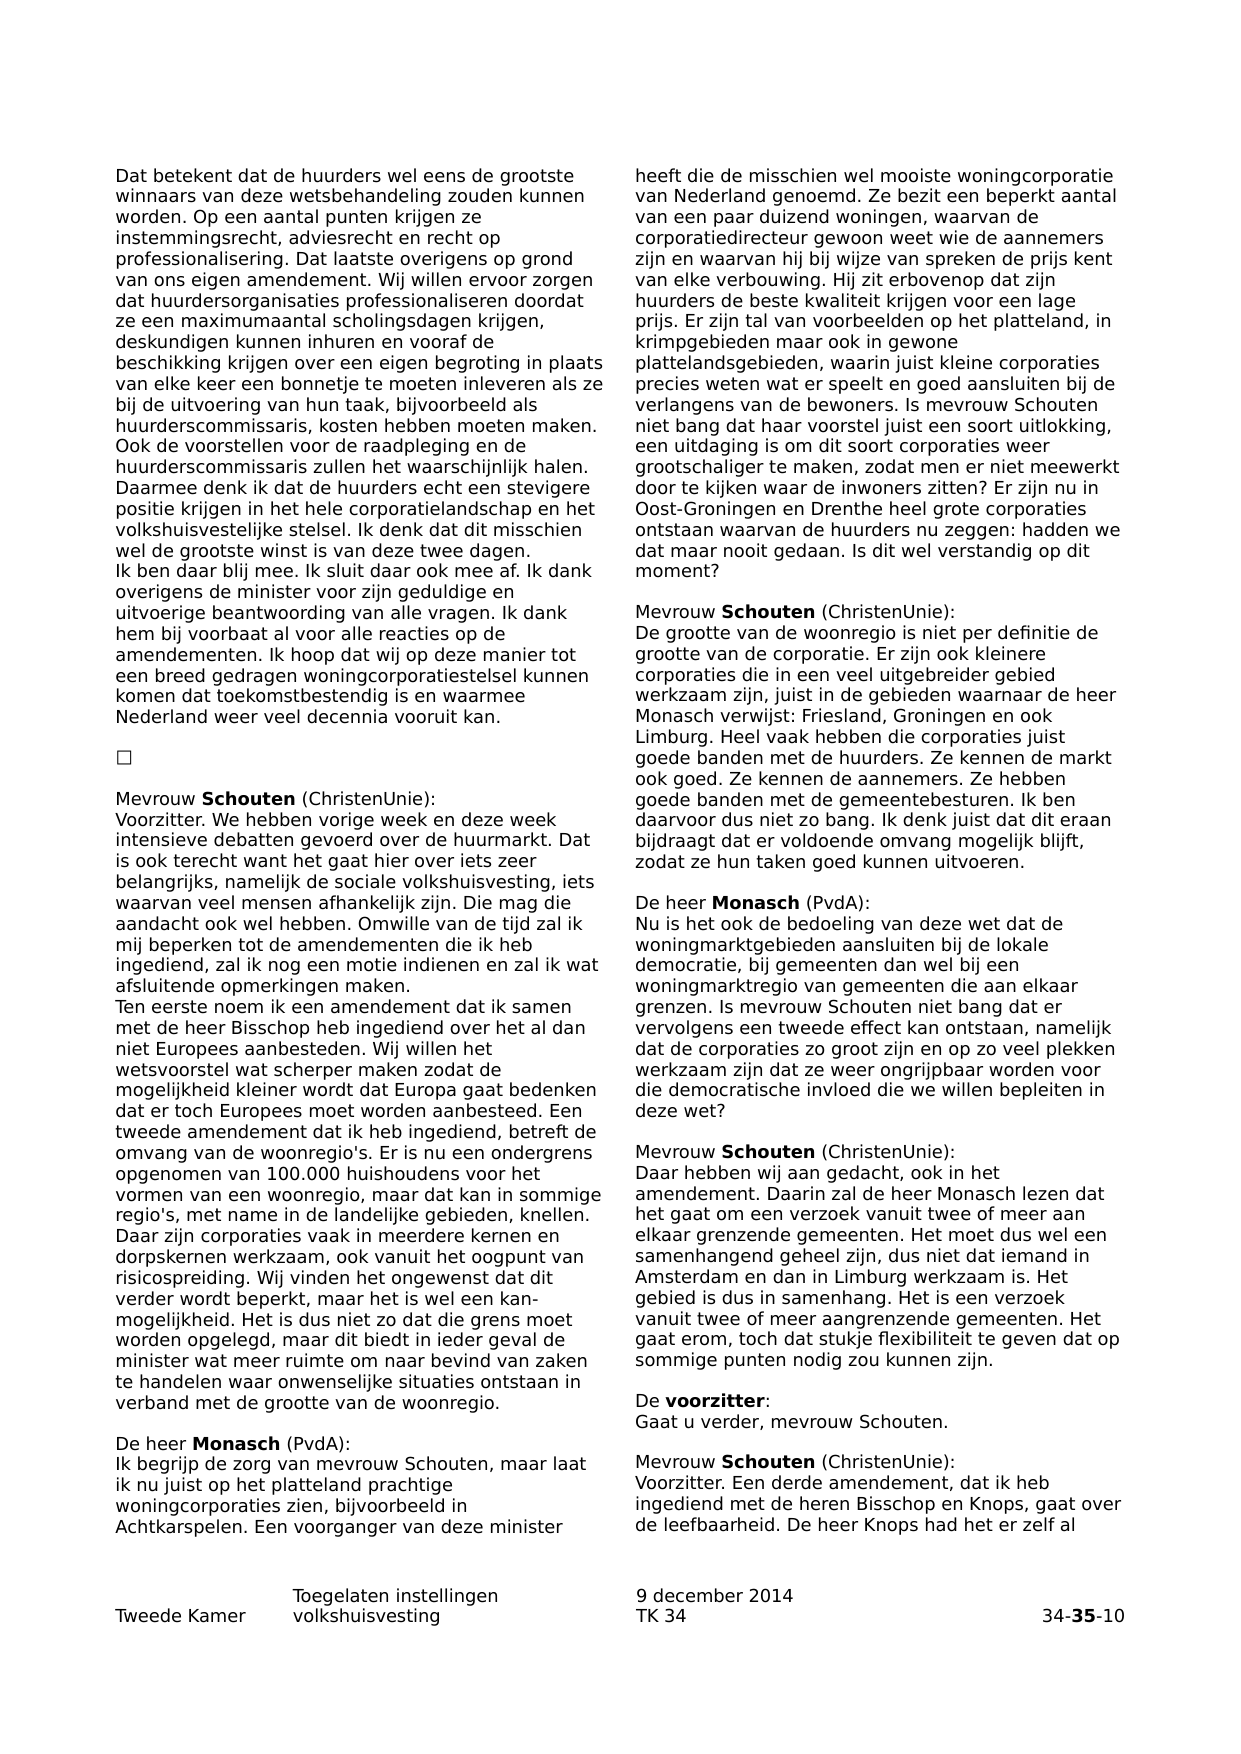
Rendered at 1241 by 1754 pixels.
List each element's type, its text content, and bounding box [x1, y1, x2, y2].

text Voorzitter. We hebben vorige week en deze week intensieve debatten gevoerd over de huurmarkt. Dat is ook terecht want het gaat hier over iets zeer belangrijks, namelijk de sociale volkshuisvesting, iets waarvan veel mensen afhankelijk zijn. Die mag die aandacht ook wel hebben. Omwille van de tijd zal ik mij beperken tot de amendementen die ik heb ingediend, zal ik nog een motie indienen en zal ik wat afsluitende opmerkingen maken. [115, 809, 605, 997]
text Ten eerste noem ik een amendement dat ik samen met de heer Bisschop heb ingediend over het al dan niet Europees aanbesteden. Wij willen het wetsvoorstel wat scherper maken zodat de mogelijkheid kleiner wordt dat Europa gaat bedenken dat er toch Europees moet worden aanbesteed. Een tweede amendement dat ik heb ingediend, betreft de omvang van de woonregio's. Er is nu een ondergrens opgenomen van 100.000 huishoudens voor het vormen van een woonregio, maar dat kan in sommige regio's, met name in de landelijke gebieden, knellen. Daar zijn corporaties vaak in meerdere kernen en dorpskernen werkzaam, ook vanuit het oogpunt van risicospreiding. Wij vinden het ongewenst dat dit verder wordt beperkt, maar het is wel een kan-mogelijkheid. Het is dus niet zo dat die grens moet worden opgelegd, maar dit biedt in ieder geval de minister wat meer ruimte om naar bevind van zaken te handelen waar onwenselijke situaties ontstaan in verband met de grootte van de woonregio. [115, 997, 605, 1413]
text Gaat u verder, mevrouw Schouten. [635, 1412, 1125, 1432]
text Voorzitter. Een derde amendement, dat ik heb ingediend met de heren Bisschop en Knops, gaat over de leefbaarheid. De heer Knops had het er zelf al [635, 1473, 1125, 1536]
text Ik ben daar blij mee. Ik sluit daar ook mee af. Ik dank overigens de minister voor zijn geduldige en uitvoerige beantwoording van alle vragen. Ik dank hem bij voorbaat al voor alle reacties op de amendementen. Ik hoop dat wij op deze manier tot een breed gedragen woningcorporatiestelsel kunnen komen dat toekomstbestendig is en waarmee Nederland weer veel decennia vooruit kan. [115, 561, 605, 728]
text De heer Monasch (PvdA): [115, 1433, 605, 1454]
text Dat betekent dat de huurders wel eens de grootste winnaars van deze wetsbehandeling zouden kunnen worden. Op een aantal punten krijgen ze instemmingsrecht, adviesrecht en recht op professionalisering. Dat laatste overigens op grond van ons eigen amendement. Wij willen ervoor zorgen dat huurdersorganisaties professionaliseren doordat ze een maximumaantal scholingsdagen krijgen, deskundigen kunnen inhuren en vooraf de beschikking krijgen over een eigen begroting in plaats van elke keer een bonnetje te moeten inleveren als ze bij de uitvoering van hun taak, bijvoorbeeld als huurderscommissaris, kosten hebben moeten maken. Ook de voorstellen voor de raadpleging en de huurderscommissaris zullen het waarschijnlijk halen. Daarmee denk ik dat de huurders echt een stevigere positie krijgen in het hele corporatielandschap en het volkshuisvestelijke stelsel. Ik denk dat dit misschien wel de grootste winst is van deze twee dagen. [115, 165, 605, 561]
text Mevrouw Schouten (ChristenUnie): [115, 788, 605, 809]
text Ik begrijp de zorg van mevrouw Schouten, maar laat ik nu juist op het platteland prachtige woningcorporaties zien, bijvoorbeeld in Achtkarspelen. Een voorganger van deze minister [115, 1454, 605, 1537]
text Mevrouw Schouten (ChristenUnie): [635, 1142, 1125, 1162]
text De grootte van de woonregio is niet per definitie de grootte van de corporatie. Er zijn ook kleinere corporaties die in een veel uitgebreider gebied werkzaam zijn, juist in de gebieden waarnaar de heer Monasch verwijst: Friesland, Groningen en ook Limburg. Heel vaak hebben die corporaties juist goede banden met de huurders. Ze kennen de markt ook goed. Ze kennen de aannemers. Ze hebben goede banden met de gemeentebesturen. Ik ben daarvoor dus niet zo bang. Ik denk juist dat dit eraan bijdraagt dat er voldoende omvang mogelijk blijft, zodat ze hun taken goed kunnen uitvoeren. [635, 623, 1125, 873]
text Nu is het ook de bedoeling van deze wet dat de woningmarktgebieden aansluiten bij de lokale democratie, bij gemeenten dan wel bij een woningmarktregio van gemeenten die aan elkaar grenzen. Is mevrouw Schouten niet bang dat er vervolgens een tweede effect kan ontstaan, namelijk dat de corporaties zo groot zijn en op zo veel plekken werkzaam zijn dat ze weer ongrijpbaar worden voor die democratische invloed die we willen bepleiten in deze wet? [635, 913, 1125, 1122]
text Daar hebben wij aan gedacht, ook in het amendement. Daarin zal de heer Monasch lezen dat het gaat om een verzoek vanuit twee of meer aan elkaar grenzende gemeenten. Het moet dus wel een samenhangend geheel zijn, dus niet dat iemand in Amsterdam en dan in Limburg werkzaam is. Het gebied is dus in samenhang. Het is een verzoek vanuit twee of meer aangrenzende gemeenten. Het gaat erom, toch dat stukje flexibiliteit te geven dat op sommige punten nodig zou kunnen zijn. [635, 1162, 1125, 1371]
text De voorzitter: [635, 1391, 1125, 1412]
text Mevrouw Schouten (ChristenUnie): [635, 1452, 1125, 1473]
text De heer Monasch (PvdA): [635, 893, 1125, 913]
text heeft die de misschien wel mooiste woningcorporatie van Nederland genoemd. Ze bezit een beperkt aantal van een paar duizend woningen, waarvan de corporatiedirecteur gewoon weet wie de aannemers zijn en waarvan hij bij wijze van spreken de prijs kent van elke verbouwing. Hij zit erbovenop dat zijn huurders de beste kwaliteit krijgen voor een lage prijs. Er zijn tal van voorbeelden op het platteland, in krimpgebieden maar ook in gewone plattelandsgebieden, waarin juist kleine corporaties precies weten wat er speelt en goed aansluiten bij de verlangens van de bewoners. Is mevrouw Schouten niet bang dat haar voorstel juist een soort uitlokking, een uitdaging is om dit soort corporaties weer grootschaliger te maken, zodat men er niet meewerkt door te kijken waar de inwoners zitten? Er zijn nu in Oost-Groningen en Drenthe heel grote corporaties ontstaan waarvan de huurders nu zeggen: hadden we dat maar nooit gedaan. Is dit wel verstandig op dit moment? [635, 165, 1125, 582]
text ⬜ [115, 748, 605, 768]
text Mevrouw Schouten (ChristenUnie): [635, 602, 1125, 623]
